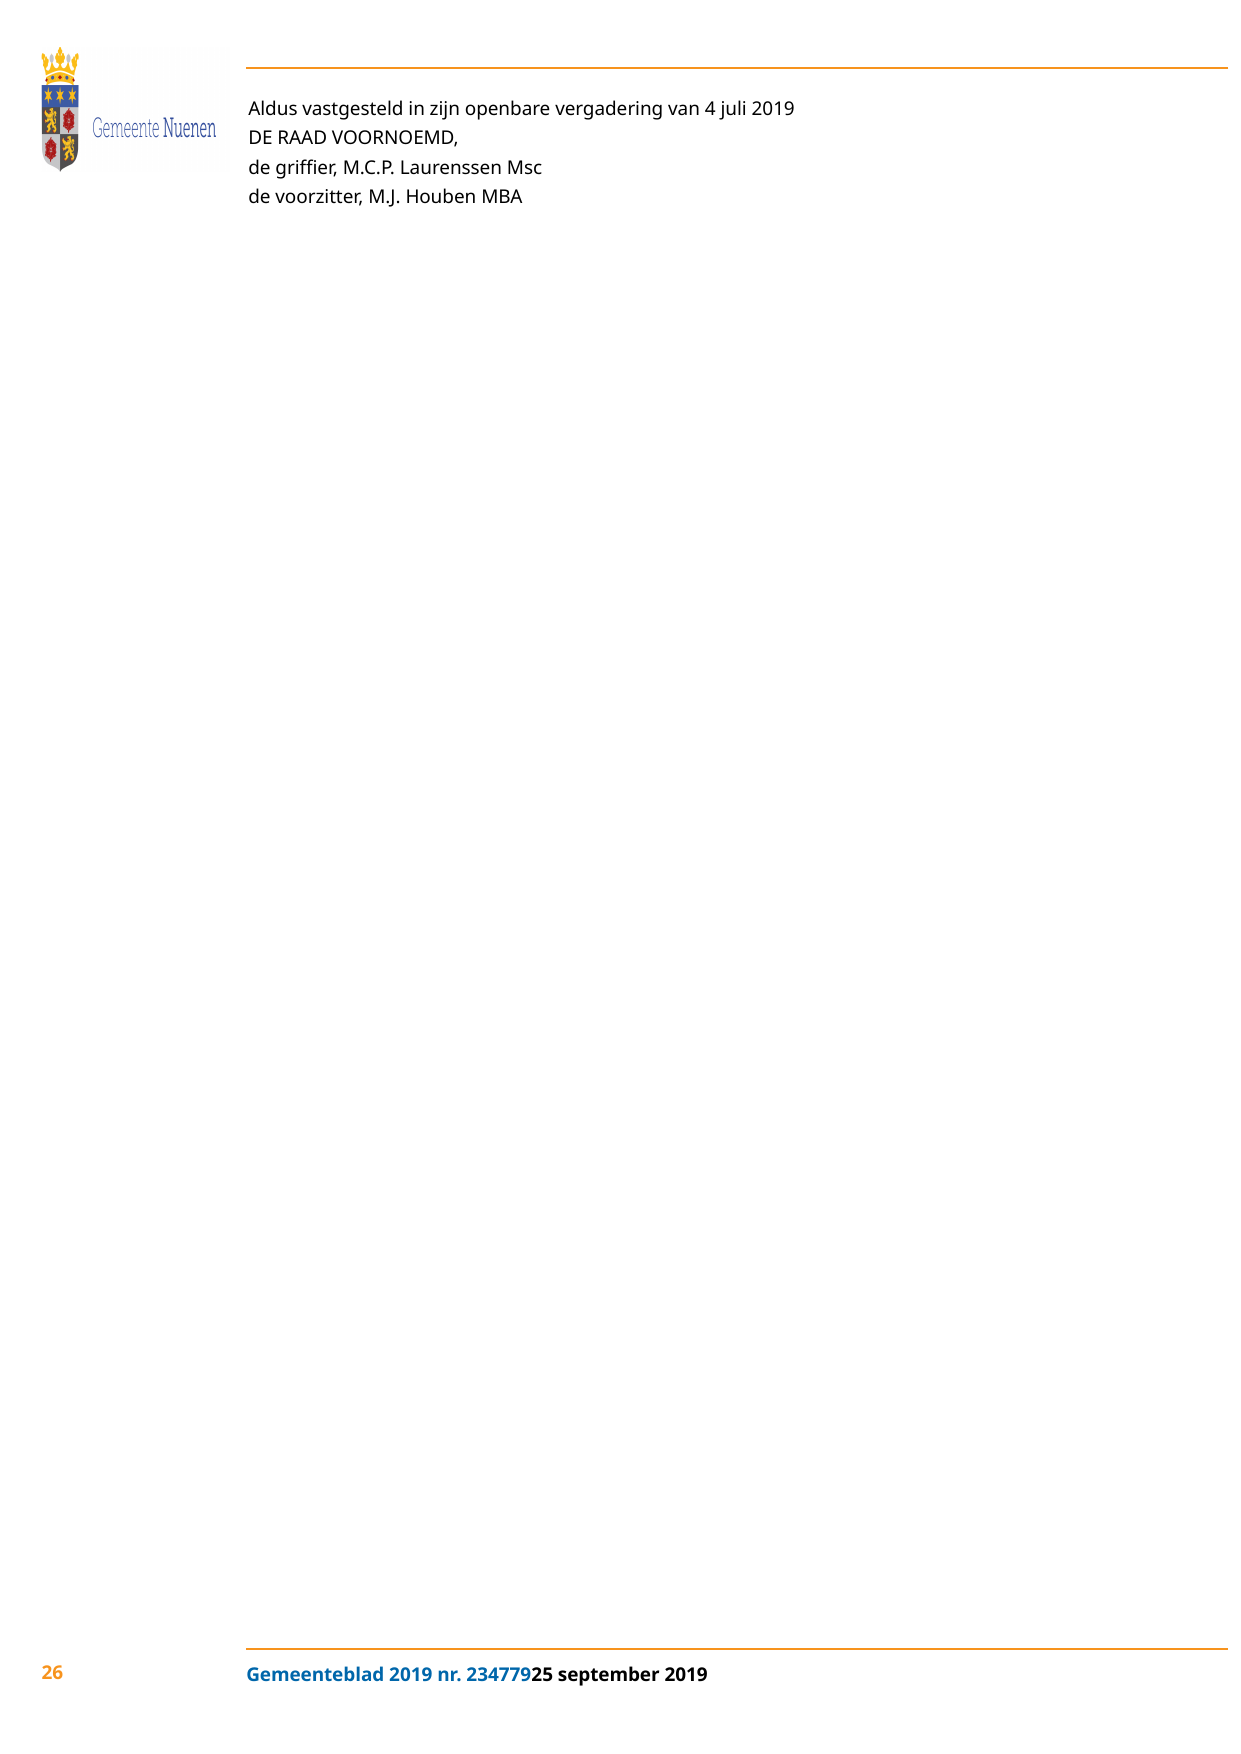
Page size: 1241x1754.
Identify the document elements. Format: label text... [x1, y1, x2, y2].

picture [41, 47, 231, 172]
text DE RAAD VOORNOEMD, [248, 124, 1152, 150]
text de griffier, M.C.P. Laurenssen Msc [248, 154, 1152, 180]
text Aldus vastgesteld in zijn openbare vergadering van 4 juli 2019 [248, 95, 1152, 121]
text de voorzitter, M.J. Houben MBA [248, 183, 1152, 209]
